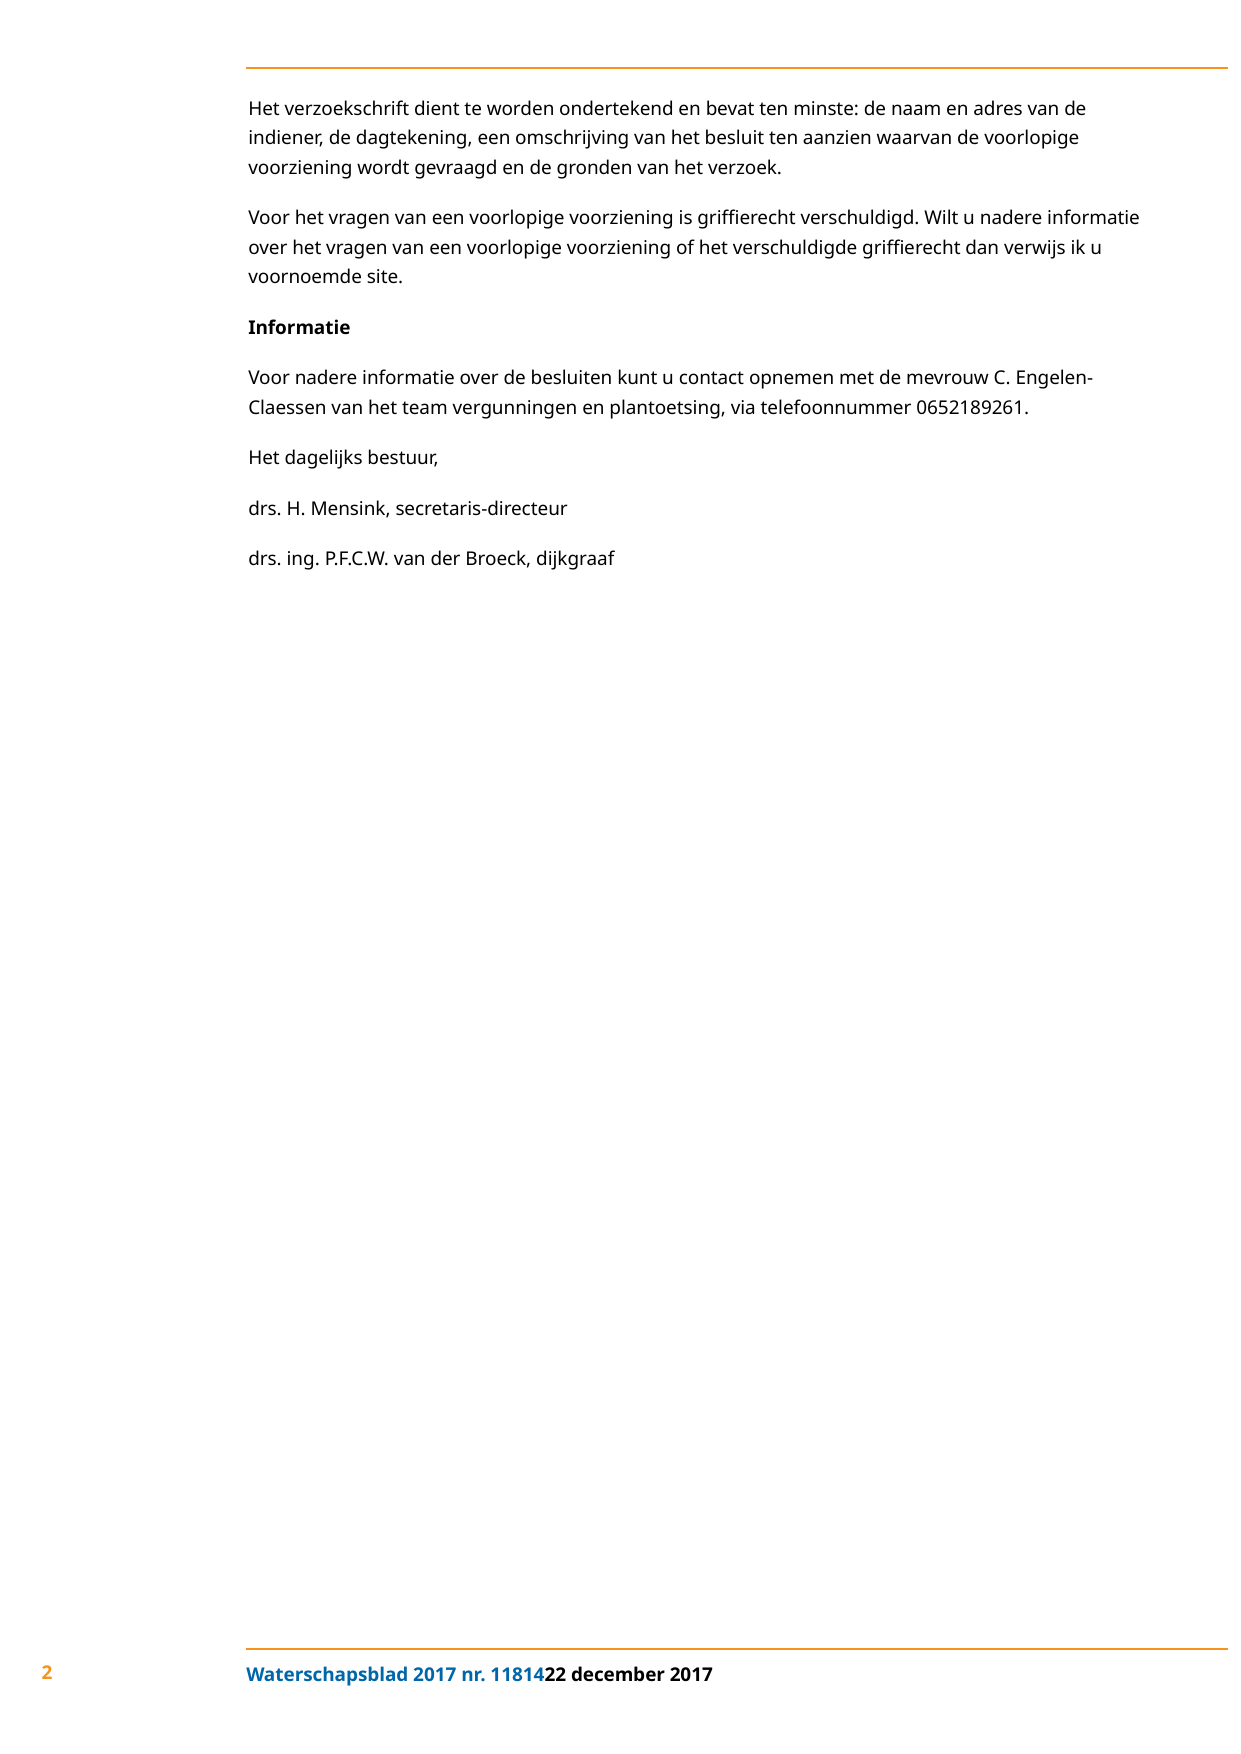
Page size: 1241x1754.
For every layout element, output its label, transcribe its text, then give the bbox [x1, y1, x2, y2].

text Informatie [248, 314, 1152, 340]
text drs. H. Mensink, secretaris-directeur [248, 495, 1152, 521]
text drs. ing. P.F.C.W. van der Broeck, dijkgraaf [248, 545, 1152, 571]
text Voor het vragen van een voorlopige voorziening is griffierecht verschuldigd. Wilt u nadere informatie over het vragen van een voorlopige voorziening of het verschuldigde griffierecht dan verwijs ik u voornoemde site. [248, 204, 1152, 289]
picture [41, 47, 231, 172]
text Voor nadere informatie over de besluiten kunt u contact opnemen met de mevrouw C. Engelen-Claessen van het team vergunningen en plantoetsing, via telefoonnummer 0652189261. [248, 364, 1152, 420]
text Het verzoekschrift dient te worden ondertekend en bevat ten minste: de naam en adres van de indiener, de dagtekening, een omschrijving van het besluit ten aanzien waarvan de voorlopige voorziening wordt gevraagd en de gronden van het verzoek. [248, 95, 1152, 180]
text Het dagelijks bestuur, [248, 444, 1152, 470]
